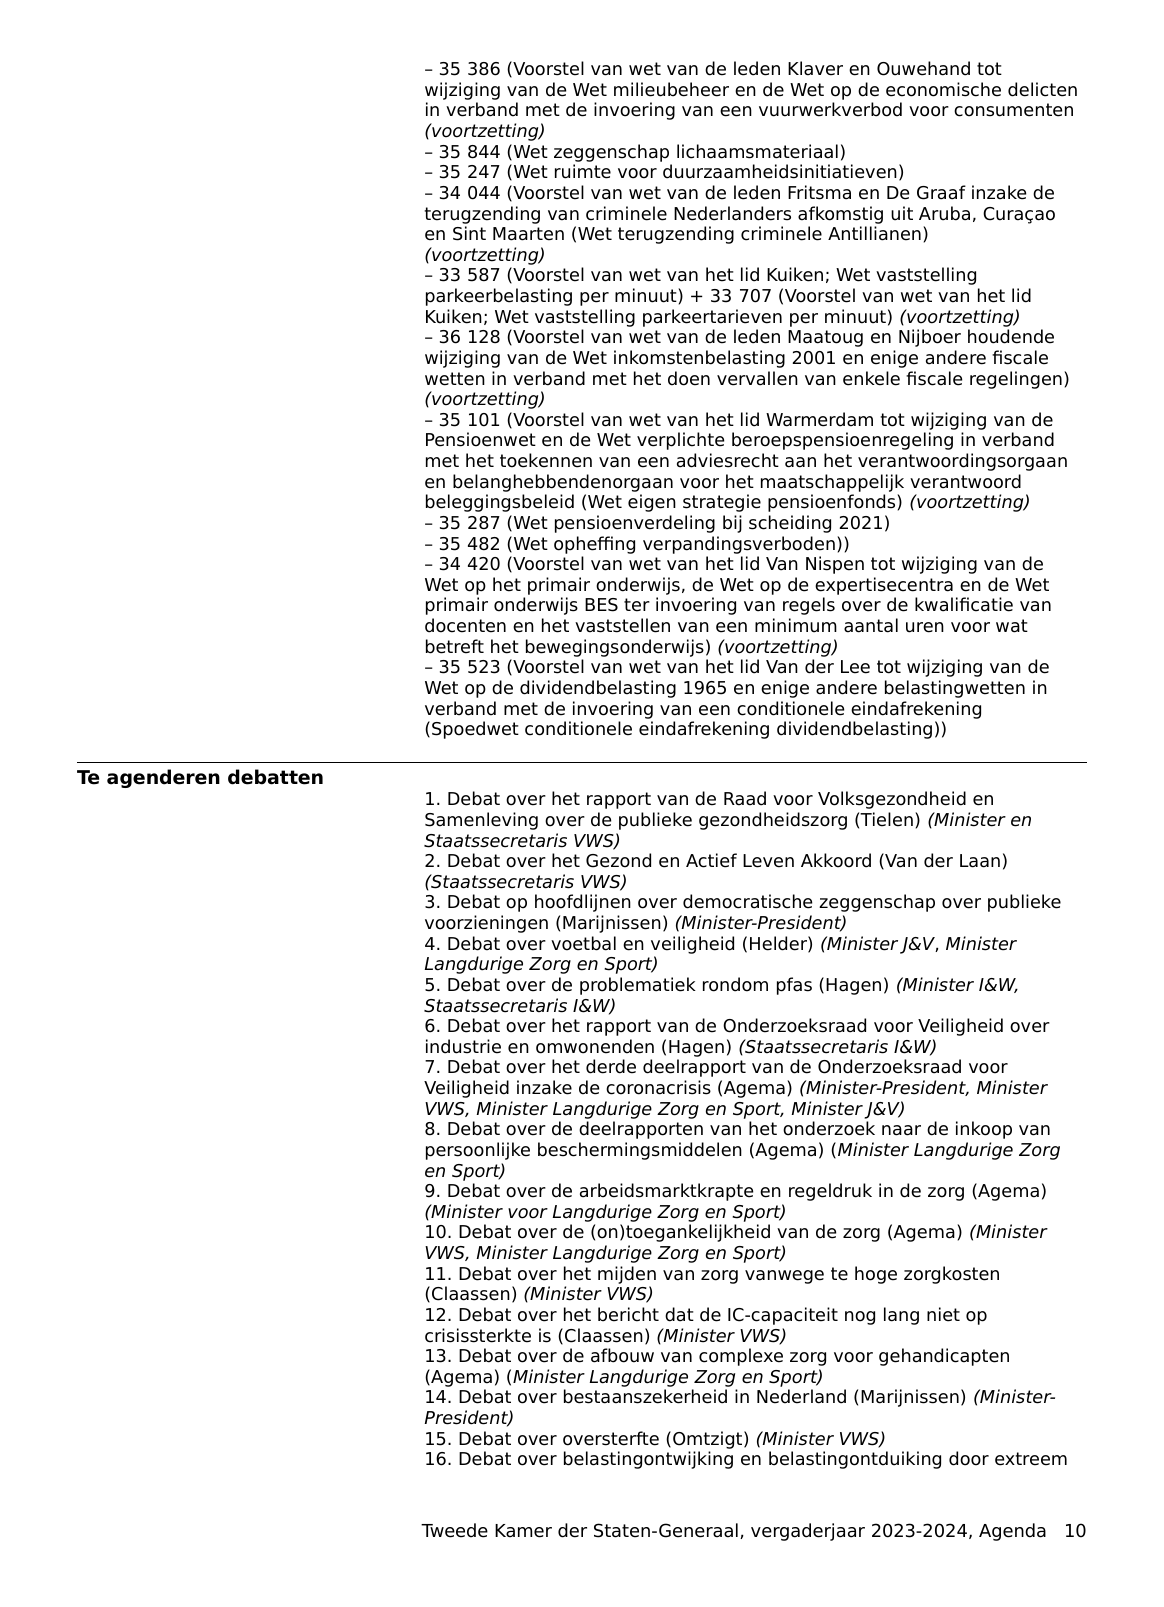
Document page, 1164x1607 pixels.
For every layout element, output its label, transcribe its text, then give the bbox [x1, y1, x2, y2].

table_cell [77, 851, 401, 892]
table_cell [77, 934, 401, 975]
table_cell [77, 1058, 401, 1119]
table_cell 3. Debat op hoofdlijnen over democratische zeggenschap over publieke voorzieningen (Marijnissen) (Minister-President) [418, 893, 1087, 934]
table_cell [401, 265, 418, 327]
table_cell – 35 386 (Voorstel van wet van de leden Klaver en Ouwehand tot wijziging van de Wet milieubeheer en de Wet op de economische delicten in verband met de invoering van een vuurwerkverbod voor consumenten (voortzetting) [418, 59, 1087, 142]
table_cell (voortzetting) [418, 245, 1087, 265]
table_cell 15. Debat over oversterfte (Omtzigt) (Minister VWS) [418, 1429, 1087, 1449]
table_cell 16. Debat over belastingontwijking en belastingontduiking door extreem [418, 1449, 1087, 1470]
table_cell – 35 523 (Voorstel van wet van het lid Van der Lee tot wijziging van de Wet op de dividendbelasting 1965 en enige andere belastingwetten in verband met de invoering van een conditionele eindafrekening (Spoedwet conditionele eindafrekening dividendbelasting)) [418, 657, 1087, 740]
table_cell – 35 844 (Wet zeggenschap lichaamsmateriaal) [418, 142, 1087, 162]
table_cell 7. Debat over het derde deelrapport van de Onderzoeksraad voor Veiligheid inzake de coronacrisis (Agema) (Minister-President, Minister VWS, Minister Langdurige Zorg en Sport, Minister J&V) [418, 1058, 1087, 1119]
table_header Te agenderen debatten [77, 763, 401, 789]
table_cell 6. Debat over het rapport van de Onderzoeksraad voor Veiligheid over industrie en omwonenden (Hagen) (Staatssecretaris I&W) [418, 1016, 1087, 1057]
table_cell – 33 587 (Voorstel van wet van het lid Kuiken; Wet vaststelling parkeerbelasting per minuut) + 33 707 (Voorstel van wet van het lid Kuiken; Wet vaststelling parkeertarieven per minuut) (voortzetting) [418, 265, 1087, 327]
table_cell – 36 128 (Voorstel van wet van de leden Maatoug en Nijboer houdende wijziging van de Wet inkomstenbelasting 2001 en enige andere fiscale wetten in verband met het doen vervallen van enkele fiscale regelingen) (voortzetting) [418, 327, 1087, 410]
table_cell 13. Debat over de afbouw van complexe zorg voor gehandicapten (Agema) (Minister Langdurige Zorg en Sport) [418, 1346, 1087, 1387]
table_cell [401, 162, 418, 183]
table_cell [77, 1449, 401, 1470]
table_cell [401, 1429, 418, 1449]
table_cell [77, 410, 401, 513]
table_cell [401, 245, 418, 265]
table_cell [77, 1181, 401, 1222]
table_cell 14. Debat over bestaanszekerheid in Nederland (Marijnissen) (Minister-President) [418, 1388, 1087, 1429]
table_cell [401, 1181, 418, 1222]
table_cell [401, 893, 418, 934]
table_cell [77, 1346, 401, 1387]
table_cell [401, 1119, 418, 1181]
table_cell [77, 162, 401, 183]
table_cell [77, 1388, 401, 1429]
table_cell 4. Debat over voetbal en veiligheid (Helder) (Minister J&V, Minister Langdurige Zorg en Sport) [418, 934, 1087, 975]
table_cell 1. Debat over het rapport van de Raad voor Volksgezondheid en Samenleving over de publieke gezondheidszorg (Tielen) (Minister en Staatssecretaris VWS) [418, 789, 1087, 851]
table_cell [77, 1016, 401, 1057]
table_cell – 35 482 (Wet opheffing verpandingsverboden)) [418, 534, 1087, 554]
table_cell [77, 893, 401, 934]
table_cell – 35 101 (Voorstel van wet van het lid Warmerdam tot wijziging van de Pensioenwet en de Wet verplichte beroepspensioenregeling in verband met het toekennen van een adviesrecht aan het verantwoordingsorgaan en belanghebbendenorgaan voor het maatschappelijk verantwoord beleggingsbeleid (Wet eigen strategie pensioenfonds) (voortzetting) [418, 410, 1087, 513]
table_cell – 34 420 (Voorstel van wet van het lid Van Nispen tot wijziging van de Wet op het primair onderwijs, de Wet op de expertisecentra en de Wet primair onderwijs BES ter invoering van regels over de kwalificatie van docenten en het vaststellen van een minimum aantal uren voor wat betreft het bewegingsonderwijs) (voortzetting) [418, 554, 1087, 657]
table_cell – 35 247 (Wet ruimte voor duurzaamheidsinitiatieven) [418, 162, 1087, 183]
table_cell 8. Debat over de deelrapporten van het onderzoek naar de inkoop van persoonlijke beschermingsmiddelen (Agema) (Minister Langdurige Zorg en Sport) [418, 1119, 1087, 1181]
table_cell – 34 044 (Voorstel van wet van de leden Fritsma en De Graaf inzake de terugzending van criminele Nederlanders afkomstig uit Aruba, Curaçao en Sint Maarten (Wet terugzending criminele Antillianen) [418, 183, 1087, 245]
table_cell [401, 554, 418, 657]
table_cell [401, 183, 418, 245]
table_cell [77, 657, 401, 740]
table_cell [401, 1058, 418, 1119]
table_cell [401, 1305, 418, 1346]
table_cell [77, 1223, 401, 1264]
table_cell [401, 975, 418, 1016]
table_cell 5. Debat over de problematiek rondom pfas (Hagen) (Minister I&W, Staatssecretaris I&W) [418, 975, 1087, 1016]
table_cell – 35 287 (Wet pensioenverdeling bij scheiding 2021) [418, 513, 1087, 533]
table_cell [401, 1016, 418, 1057]
table_cell [77, 183, 401, 245]
table_cell [401, 1449, 418, 1470]
table_cell [401, 59, 418, 142]
table_cell [77, 142, 401, 162]
table_cell [77, 1305, 401, 1346]
table_cell 11. Debat over het mijden van zorg vanwege te hoge zorgkosten (Claassen) (Minister VWS) [418, 1264, 1087, 1305]
table_cell [401, 410, 418, 513]
table_cell [401, 513, 418, 533]
table_cell 10. Debat over de (on)toegankelijkheid van de zorg (Agema) (Minister VWS, Minister Langdurige Zorg en Sport) [418, 1223, 1087, 1264]
table_cell [77, 554, 401, 657]
table_cell [401, 534, 418, 554]
table_cell [77, 1119, 401, 1181]
table_cell 2. Debat over het Gezond en Actief Leven Akkoord (Van der Laan) (Staatssecretaris VWS) [418, 851, 1087, 892]
table_cell [401, 1388, 418, 1429]
table_cell [401, 657, 418, 740]
table_cell [77, 265, 401, 327]
table_cell [401, 327, 418, 410]
table_cell 9. Debat over de arbeidsmarktkrapte en regeldruk in de zorg (Agema) (Minister voor Langdurige Zorg en Sport) [418, 1181, 1087, 1222]
table_cell [401, 1346, 418, 1387]
table_header [418, 763, 1087, 789]
table_cell [77, 245, 401, 265]
table_cell [401, 934, 418, 975]
table_cell [77, 789, 401, 851]
table_cell [77, 327, 401, 410]
table_cell [401, 1223, 418, 1264]
table_header [401, 763, 418, 789]
table_cell [77, 1264, 401, 1305]
table_cell [401, 789, 418, 851]
table_cell [77, 59, 401, 142]
table_cell [401, 1264, 418, 1305]
table_cell [77, 975, 401, 1016]
table_cell [77, 513, 401, 533]
table_cell [77, 1429, 401, 1449]
table_cell [401, 851, 418, 892]
table_cell 12. Debat over het bericht dat de IC-capaciteit nog lang niet op crisissterkte is (Claassen) (Minister VWS) [418, 1305, 1087, 1346]
table_cell [401, 142, 418, 162]
table_cell [77, 534, 401, 554]
